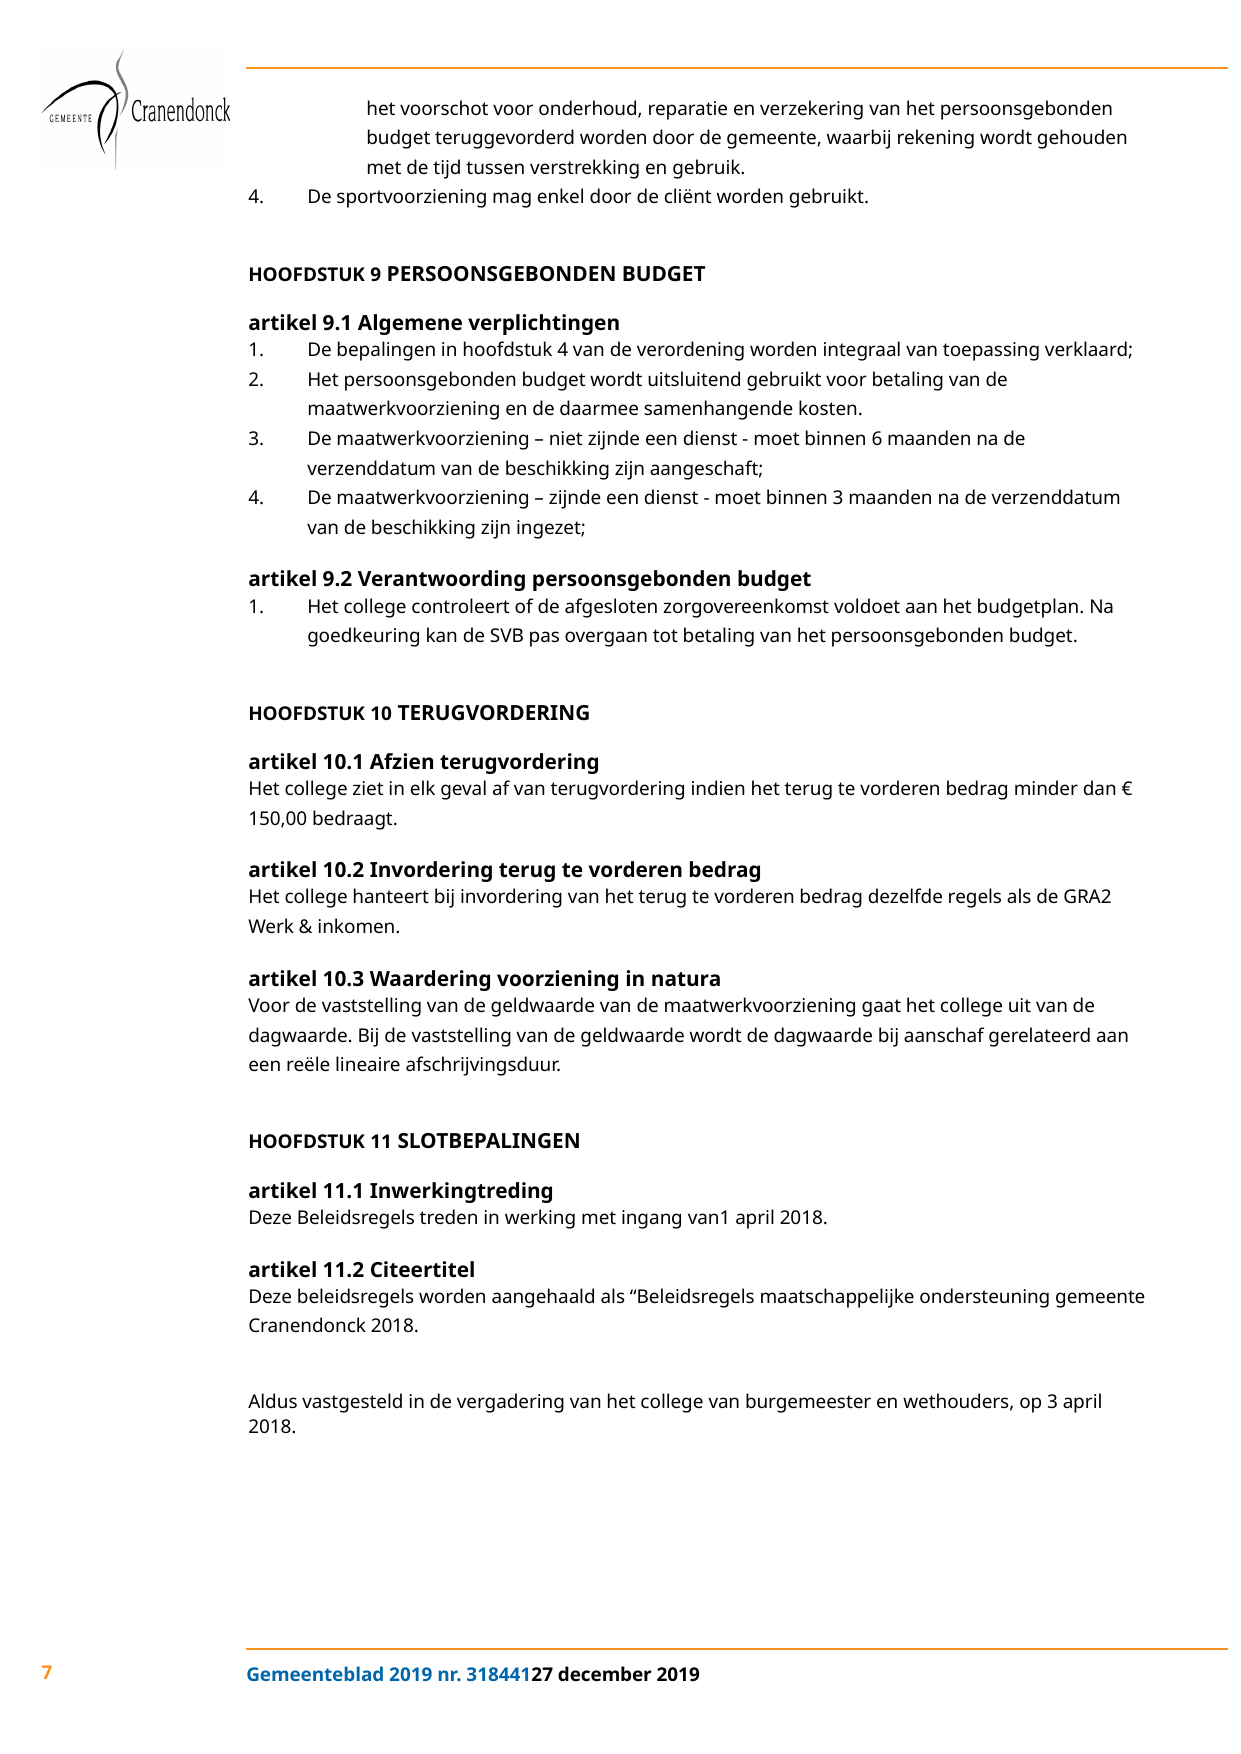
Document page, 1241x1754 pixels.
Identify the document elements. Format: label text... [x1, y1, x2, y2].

list De sportvoorziening mag enkel door de cliënt worden gebruikt. [248, 183, 1152, 209]
text Aldus vastgesteld in de vergadering van het college van burgemeester en wethouders, op 3 april 2018. [248, 1388, 1152, 1439]
text Voor de vaststelling van de geldwaarde van de maatwerkvoorziening gaat het college uit van de dagwaarde. Bij de vaststelling van de geldwaarde wordt de dagwaarde bij aanschaf gerelateerd aan een reële lineaire afschrijvingsduur. [248, 992, 1152, 1077]
text Het college ziet in elk geval af van terugvordering indien het terug te vorderen bedrag minder dan € 150,00 bedraagt. [248, 775, 1152, 831]
text artikel 11.1 Inwerkingtreding [248, 1176, 1152, 1204]
text artikel 9.2 Verantwoording persoonsgebonden budget [248, 564, 1152, 593]
text artikel 10.3 Waardering voorziening in natura [248, 964, 1152, 992]
list het voorschot voor onderhoud, reparatie en verzekering van het persoonsgebonden budget teruggevorderd worden door de gemeente, waarbij rekening wordt gehouden met de tijd tussen verstrekking en gebruik. [307, 95, 1152, 180]
text HOOFDSTUK 10 TERUGVORDERING [248, 698, 1152, 726]
text HOOFDSTUK 9 PERSOONSGEBONDEN BUDGET [248, 259, 1152, 287]
text HOOFDSTUK 11 SLOTBEPALINGEN [248, 1127, 1152, 1155]
text artikel 10.1 Afzien terugvordering [248, 747, 1152, 775]
text artikel 11.2 Citeertitel [248, 1255, 1152, 1283]
text artikel 9.1 Algemene verplichtingen [248, 308, 1152, 336]
picture [41, 47, 231, 172]
text Deze Beleidsregels treden in werking met ingang van1 april 2018. [248, 1204, 1152, 1230]
text artikel 10.2 Invordering terug te vorderen bedrag [248, 855, 1152, 884]
list Het college controleert of de afgesloten zorgovereenkomst voldoet aan het budgetplan. Na goedkeuring kan de SVB pas overgaan tot betaling van het persoonsgebonden budget. [248, 593, 1152, 648]
text Deze beleidsregels worden aangehaald als “Beleidsregels maatschappelijke ondersteuning gemeente Cranendonck 2018. [248, 1283, 1152, 1338]
list De bepalingen in hoofdstuk 4 van de verordening worden integraal van toepassing verklaard; [248, 336, 1152, 362]
list De maatwerkvoorziening – zijnde een dienst - moet binnen 3 maanden na de verzenddatum van de beschikking zijn ingezet; [248, 484, 1152, 540]
list De maatwerkvoorziening – niet zijnde een dienst - moet binnen 6 maanden na de verzenddatum van de beschikking zijn aangeschaft; [248, 425, 1152, 481]
text Het college hanteert bij invordering van het terug te vorderen bedrag dezelfde regels als de GRA2 Werk & inkomen. [248, 884, 1152, 939]
list Het persoonsgebonden budget wordt uitsluitend gebruikt voor betaling van de maatwerkvoorziening en de daarmee samenhangende kosten. [248, 366, 1152, 421]
